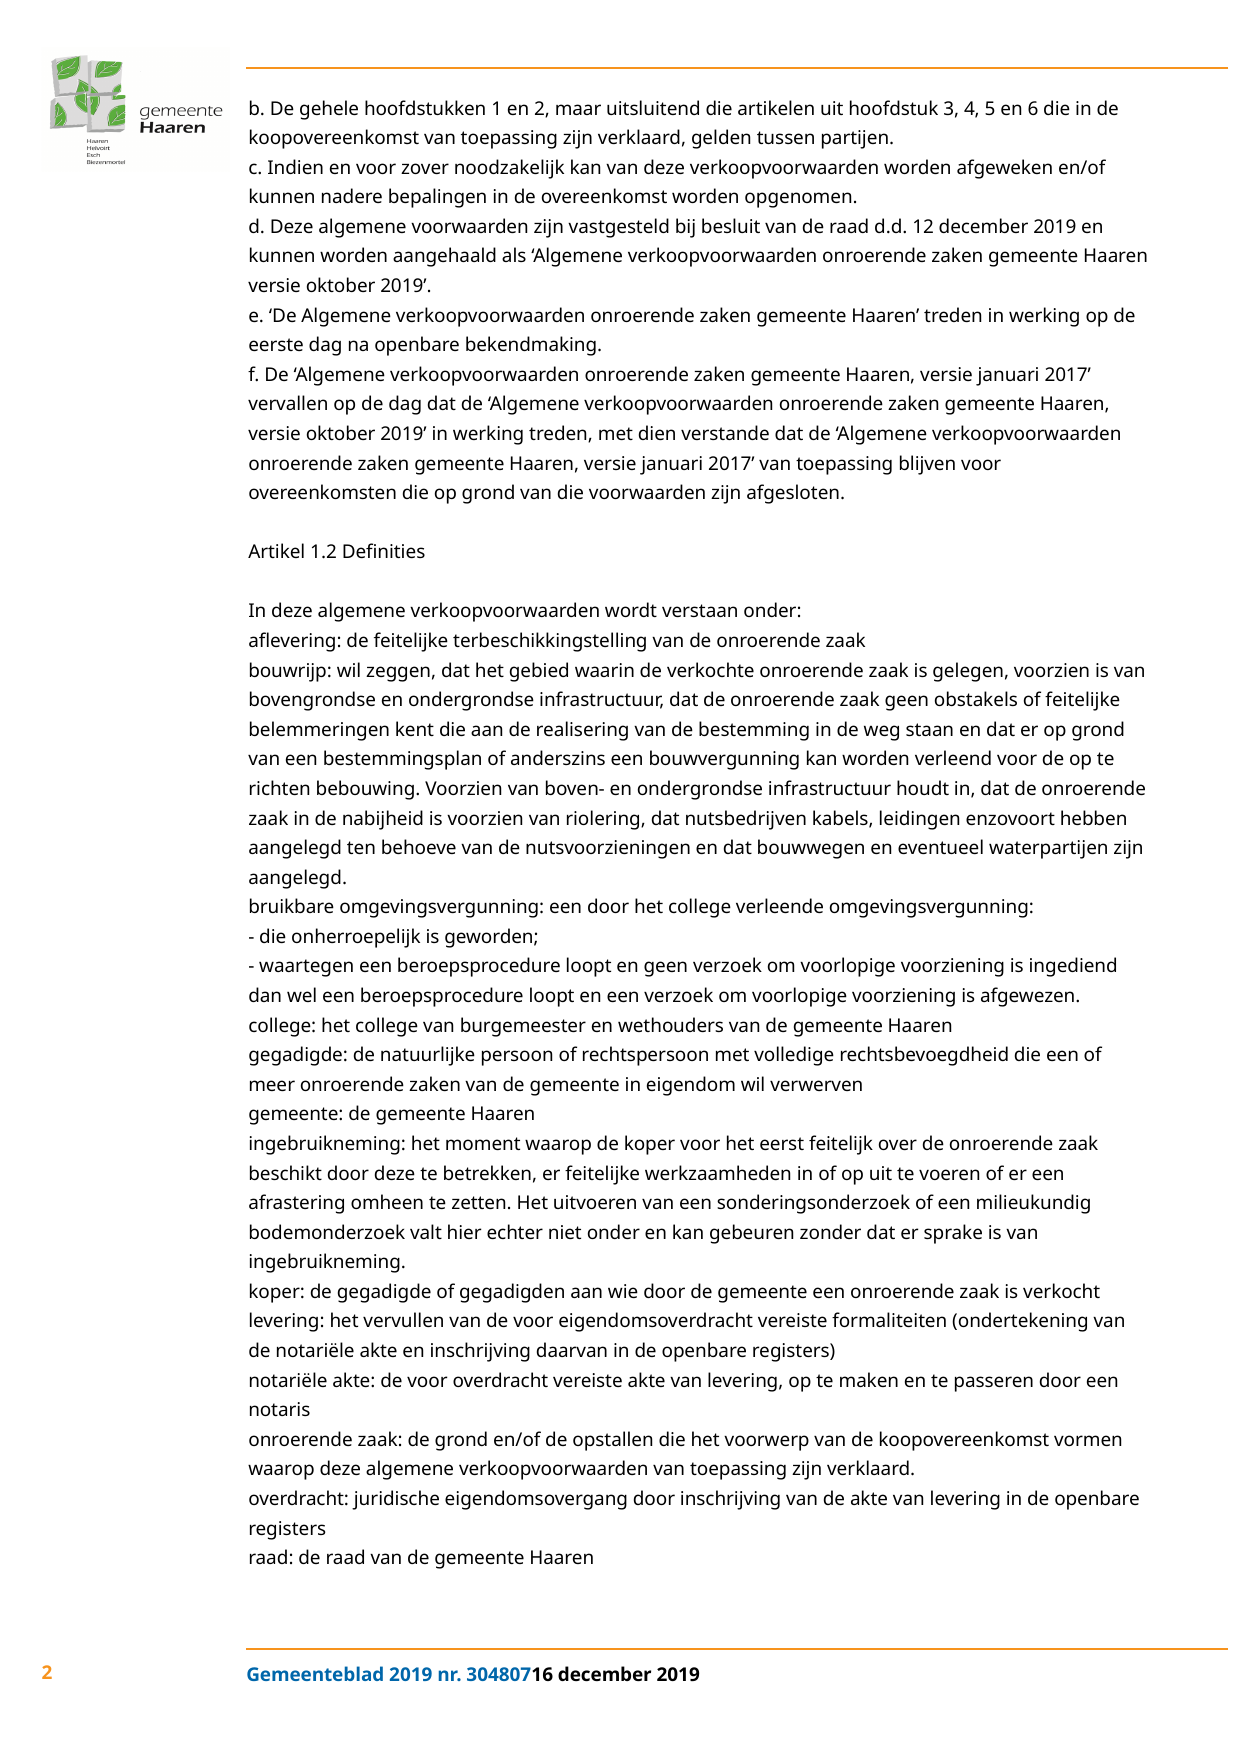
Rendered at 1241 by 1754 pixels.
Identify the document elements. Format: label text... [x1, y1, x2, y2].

text aflevering: de feitelijke terbeschikkingstelling van de onroerende zaak [248, 627, 1152, 653]
text c. Indien en voor zover noodzakelijk kan van deze verkoopvoorwaarden worden afgeweken en/of kunnen nadere bepalingen in de overeenkomst worden opgenomen. [248, 154, 1152, 209]
text gegadigde: de natuurlijke persoon of rechtspersoon met volledige rechtsbevoegdheid die een of meer onroerende zaken van de gemeente in eigendom wil verwerven [248, 1041, 1152, 1097]
text - die onherroepelijk is geworden; [248, 923, 1152, 949]
text koper: de gegadigde of gegadigden aan wie door de gemeente een onroerende zaak is verkocht [248, 1278, 1152, 1304]
text bouwrijp: wil zeggen, dat het gebied waarin de verkochte onroerende zaak is gelegen, voorzien is van bovengrondse en ondergrondse infrastructuur, dat de onroerende zaak geen obstakels of feitelijke belemmeringen kent die aan de realisering van de bestemming in de weg staan en dat er op grond van een bestemmingsplan of anderszins een bouwvergunning kan worden verleend voor de op te richten bebouwing. Voorzien van boven- en ondergrondse infrastructuur houdt in, dat de onroerende zaak in de nabijheid is voorzien van riolering, dat nutsbedrijven kabels, leidingen enzovoort hebben aangelegd ten behoeve van de nutsvoorzieningen en dat bouwwegen en eventueel waterpartijen zijn aangelegd. [248, 657, 1152, 890]
text college: het college van burgemeester en wethouders van de gemeente Haaren [248, 1012, 1152, 1038]
text - waartegen een beroepsprocedure loopt en geen verzoek om voorlopige voorziening is ingediend dan wel een beroepsprocedure loopt en een verzoek om voorlopige voorziening is afgewezen. [248, 953, 1152, 1008]
text notariële akte: de voor overdracht vereiste akte van levering, op te maken en te passeren door een notaris [248, 1367, 1152, 1422]
text overdracht: juridische eigendomsovergang door inschrijving van de akte van levering in de openbare registers [248, 1485, 1152, 1541]
text raad: de raad van de gemeente Haaren [248, 1544, 1152, 1570]
text gemeente: de gemeente Haaren [248, 1101, 1152, 1126]
text bruikbare omgevingsvergunning: een door het college verleende omgevingsvergunning: [248, 893, 1152, 919]
text levering: het vervullen van de voor eigendomsoverdracht vereiste formaliteiten (ondertekening van de notariële akte en inschrijving daarvan in de openbare registers) [248, 1308, 1152, 1363]
text Artikel 1.2 Definities [248, 538, 1152, 564]
text b. De gehele hoofdstukken 1 en 2, maar uitsluitend die artikelen uit hoofdstuk 3, 4, 5 en 6 die in de koopovereenkomst van toepassing zijn verklaard, gelden tussen partijen. [248, 95, 1152, 150]
picture [41, 47, 231, 172]
text In deze algemene verkoopvoorwaarden wordt verstaan onder: [248, 598, 1152, 623]
text e. ‘De Algemene verkoopvoorwaarden onroerende zaken gemeente Haaren’ treden in werking op de eerste dag na openbare bekendmaking. [248, 302, 1152, 357]
text f. De ‘Algemene verkoopvoorwaarden onroerende zaken gemeente Haaren, versie januari 2017’ vervallen op de dag dat de ‘Algemene verkoopvoorwaarden onroerende zaken gemeente Haaren, versie oktober 2019’ in werking treden, met dien verstande dat de ‘Algemene verkoopvoorwaarden onroerende zaken gemeente Haaren, versie januari 2017’ van toepassing blijven voor overeenkomsten die op grond van die voorwaarden zijn afgesloten. [248, 361, 1152, 505]
text onroerende zaak: de grond en/of de opstallen die het voorwerp van de koopovereenkomst vormen waarop deze algemene verkoopvoorwaarden van toepassing zijn verklaard. [248, 1426, 1152, 1481]
text d. Deze algemene voorwaarden zijn vastgesteld bij besluit van de raad d.d. 12 december 2019 en kunnen worden aangehaald als ‘Algemene verkoopvoorwaarden onroerende zaken gemeente Haaren versie oktober 2019’. [248, 213, 1152, 298]
text ingebruikneming: het moment waarop de koper voor het eerst feitelijk over de onroerende zaak beschikt door deze te betrekken, er feitelijke werkzaamheden in of op uit te voeren of er een afrastering omheen te zetten. Het uitvoeren van een sonderingsonderzoek of een milieukundig bodemonderzoek valt hier echter niet onder en kan gebeuren zonder dat er sprake is van ingebruikneming. [248, 1130, 1152, 1274]
